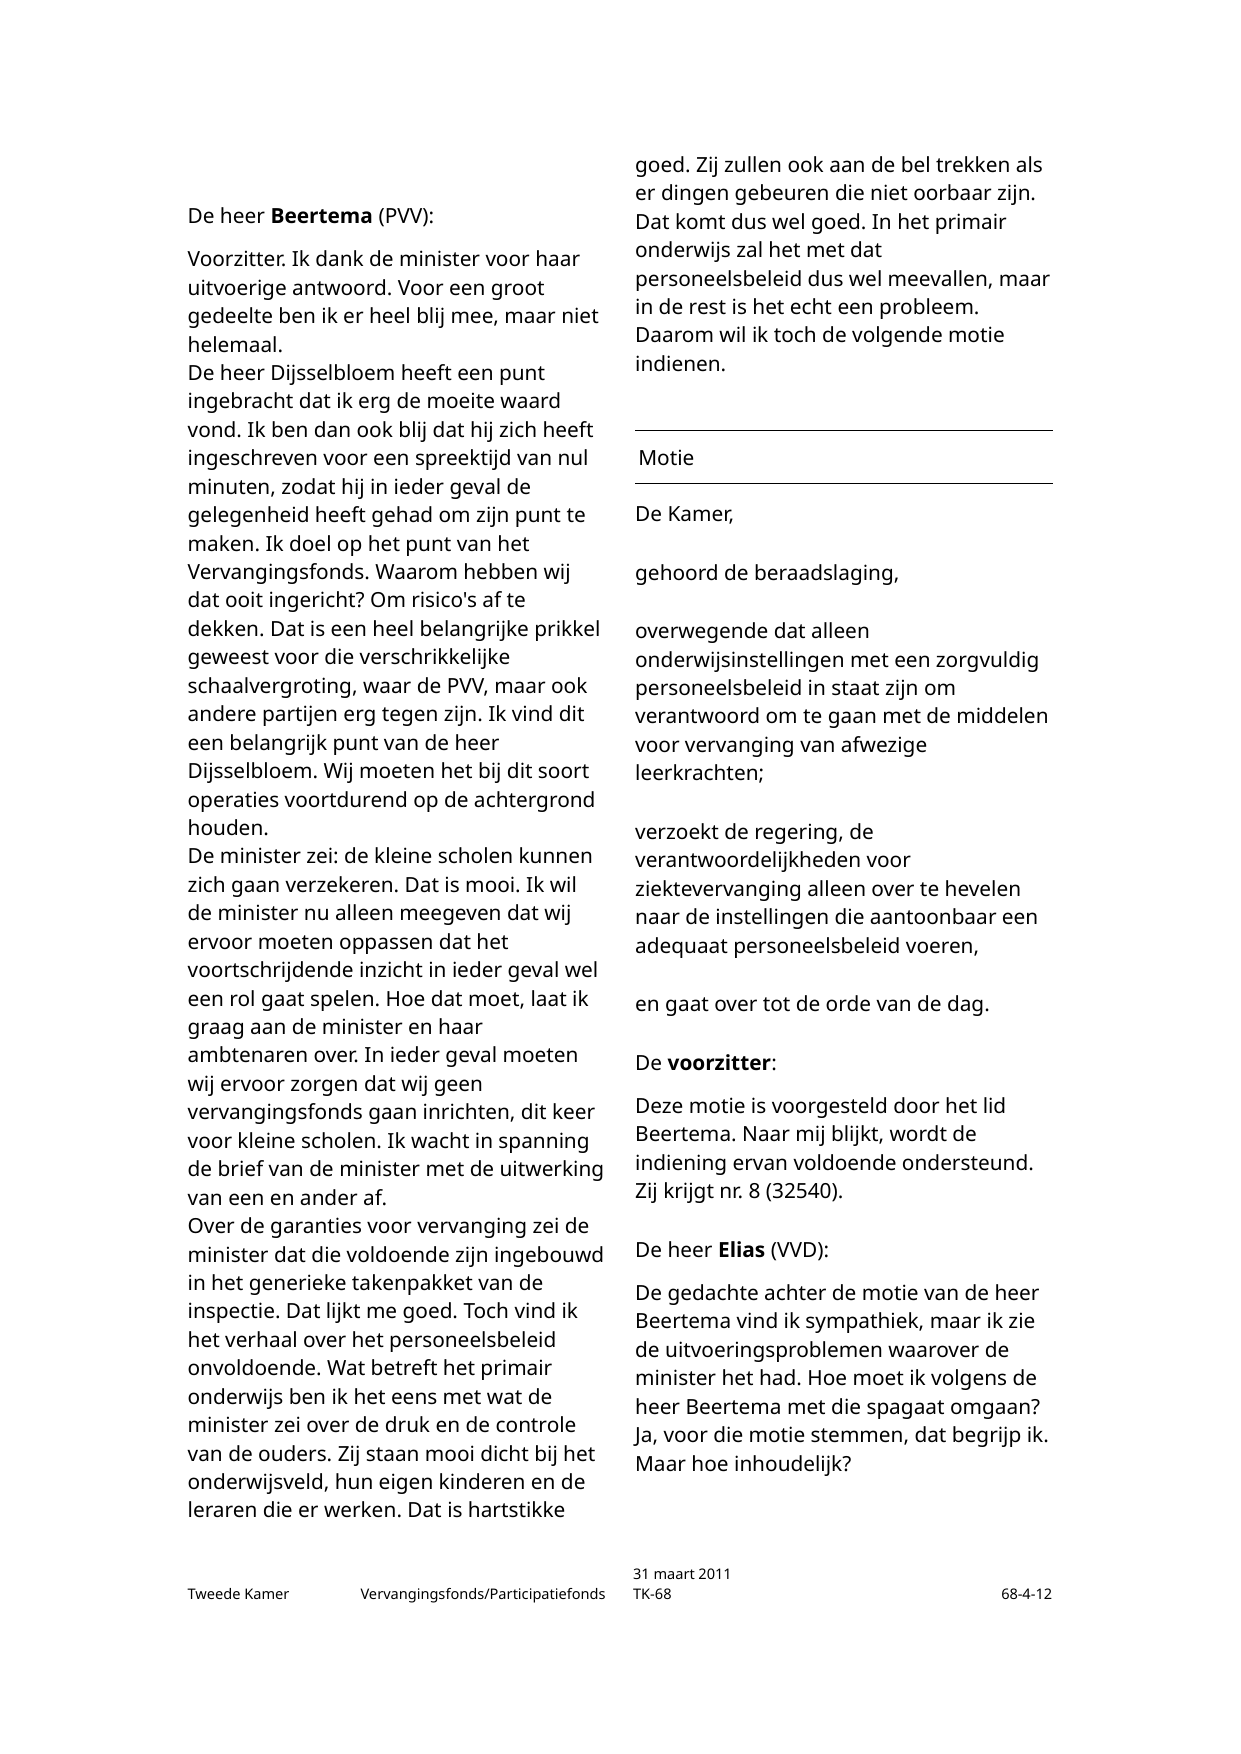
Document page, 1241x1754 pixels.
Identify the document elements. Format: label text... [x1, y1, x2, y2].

text overwegende dat alleen onderwijsinstellingen met een zorgvuldig personeelsbeleid in staat zijn om verantwoord om te gaan met de middelen voor vervanging van afwezige leerkrachten; [635, 616, 1053, 787]
text goed. Zij zullen ook aan de bel trekken als er dingen gebeuren die niet oorbaar zijn. Dat komt dus wel goed. In het primair onderwijs zal het met dat personeelsbeleid dus wel meevallen, maar in de rest is het echt een probleem. Daarom wil ik toch de volgende motie indienen. [635, 150, 1053, 377]
text verzoekt de regering, de verantwoordelijkheden voor ziektevervanging alleen over te hevelen naar de instellingen die aantoonbaar een adequaat personeelsbeleid voeren, [635, 817, 1053, 959]
text De gedachte achter de motie van de heer Beertema vind ik sympathiek, maar ik zie de uitvoeringsproblemen waarover de minister het had. Hoe moet ik volgens de heer Beertema met die spagaat omgaan? Ja, voor die motie stemmen, dat begrijp ik. Maar hoe inhoudelijk? [635, 1278, 1053, 1477]
subtitle Motie [635, 431, 1053, 483]
text Voorzitter. Ik dank de minister voor haar uitvoerige antwoord. Voor een groot gedeelte ben ik er heel blij mee, maar niet helemaal. [187, 244, 605, 358]
text gehoord de beraadslaging, [635, 558, 1053, 586]
text  [187, 150, 605, 178]
text Deze motie is voorgesteld door het lid Beertema. Naar mij blijkt, wordt de indiening ervan voldoende ondersteund. [635, 1091, 1053, 1176]
text De heer Dijsselbloem heeft een punt ingebracht dat ik erg de moeite waard vond. Ik ben dan ook blij dat hij zich heeft ingeschreven voor een spreektijd van nul minuten, zodat hij in ieder geval de gelegenheid heeft gehad om zijn punt te maken. Ik doel op het punt van het Vervangingsfonds. Waarom hebben wij dat ooit ingericht? Om risico's af te dekken. Dat is een heel belangrijke prikkel geweest voor die verschrikkelijke schaalvergroting, waar de PVV, maar ook andere partijen erg tegen zijn. Ik vind dit een belangrijk punt van de heer Dijsselbloem. Wij moeten het bij dit soort operaties voortdurend op de achtergrond houden. [187, 358, 605, 842]
text De minister zei: de kleine scholen kunnen zich gaan verzekeren. Dat is mooi. Ik wil de minister nu alleen meegeven dat wij ervoor moeten oppassen dat het voortschrijdende inzicht in ieder geval wel een rol gaat spelen. Hoe dat moet, laat ik graag aan de minister en haar ambtenaren over. In ieder geval moeten wij ervoor zorgen dat wij geen vervangingsfonds gaan inrichten, dit keer voor kleine scholen. Ik wacht in spanning de brief van de minister met de uitwerking van een en ander af. [187, 842, 605, 1211]
text Over de garanties voor vervanging zei de minister dat die voldoende zijn ingebouwd in het generieke takenpakket van de inspectie. Dat lijkt me goed. Toch vind ik het verhaal over het personeelsbeleid onvoldoende. Wat betreft het primair onderwijs ben ik het eens met wat de minister zei over de druk en de controle van de ouders. Zij staan mooi dicht bij het onderwijsveld, hun eigen kinderen en de leraren die er werken. Dat is hartstikke [187, 1211, 605, 1524]
text De heer Elias (VVD): [635, 1235, 1053, 1263]
text De heer Beertema (PVV): [187, 201, 605, 229]
text De Kamer, [635, 499, 1053, 528]
text en gaat over tot de orde van de dag. [635, 989, 1053, 1018]
text Zij krijgt nr. 8 (32540). [635, 1176, 1053, 1205]
text De voorzitter: [635, 1048, 1053, 1076]
